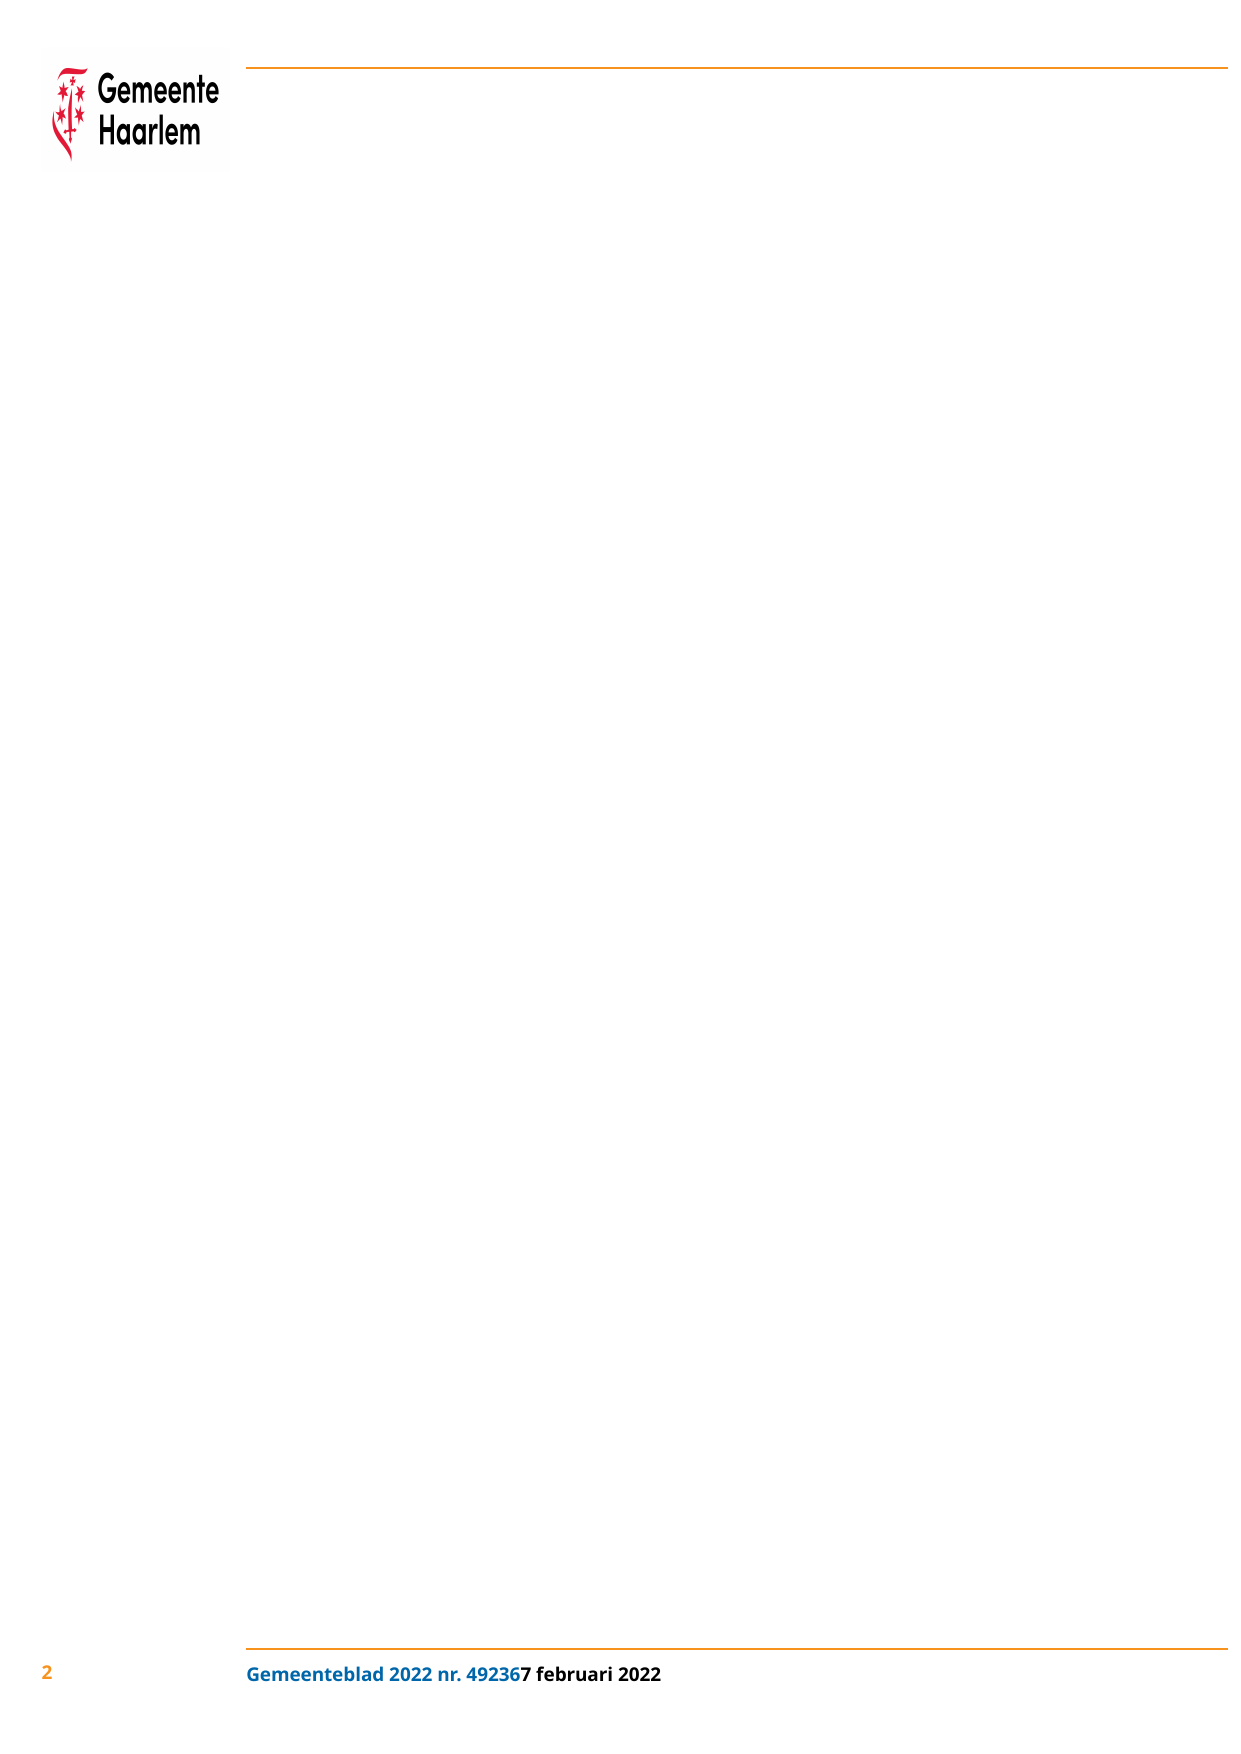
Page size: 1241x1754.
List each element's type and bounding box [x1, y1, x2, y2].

picture [41, 47, 231, 172]
